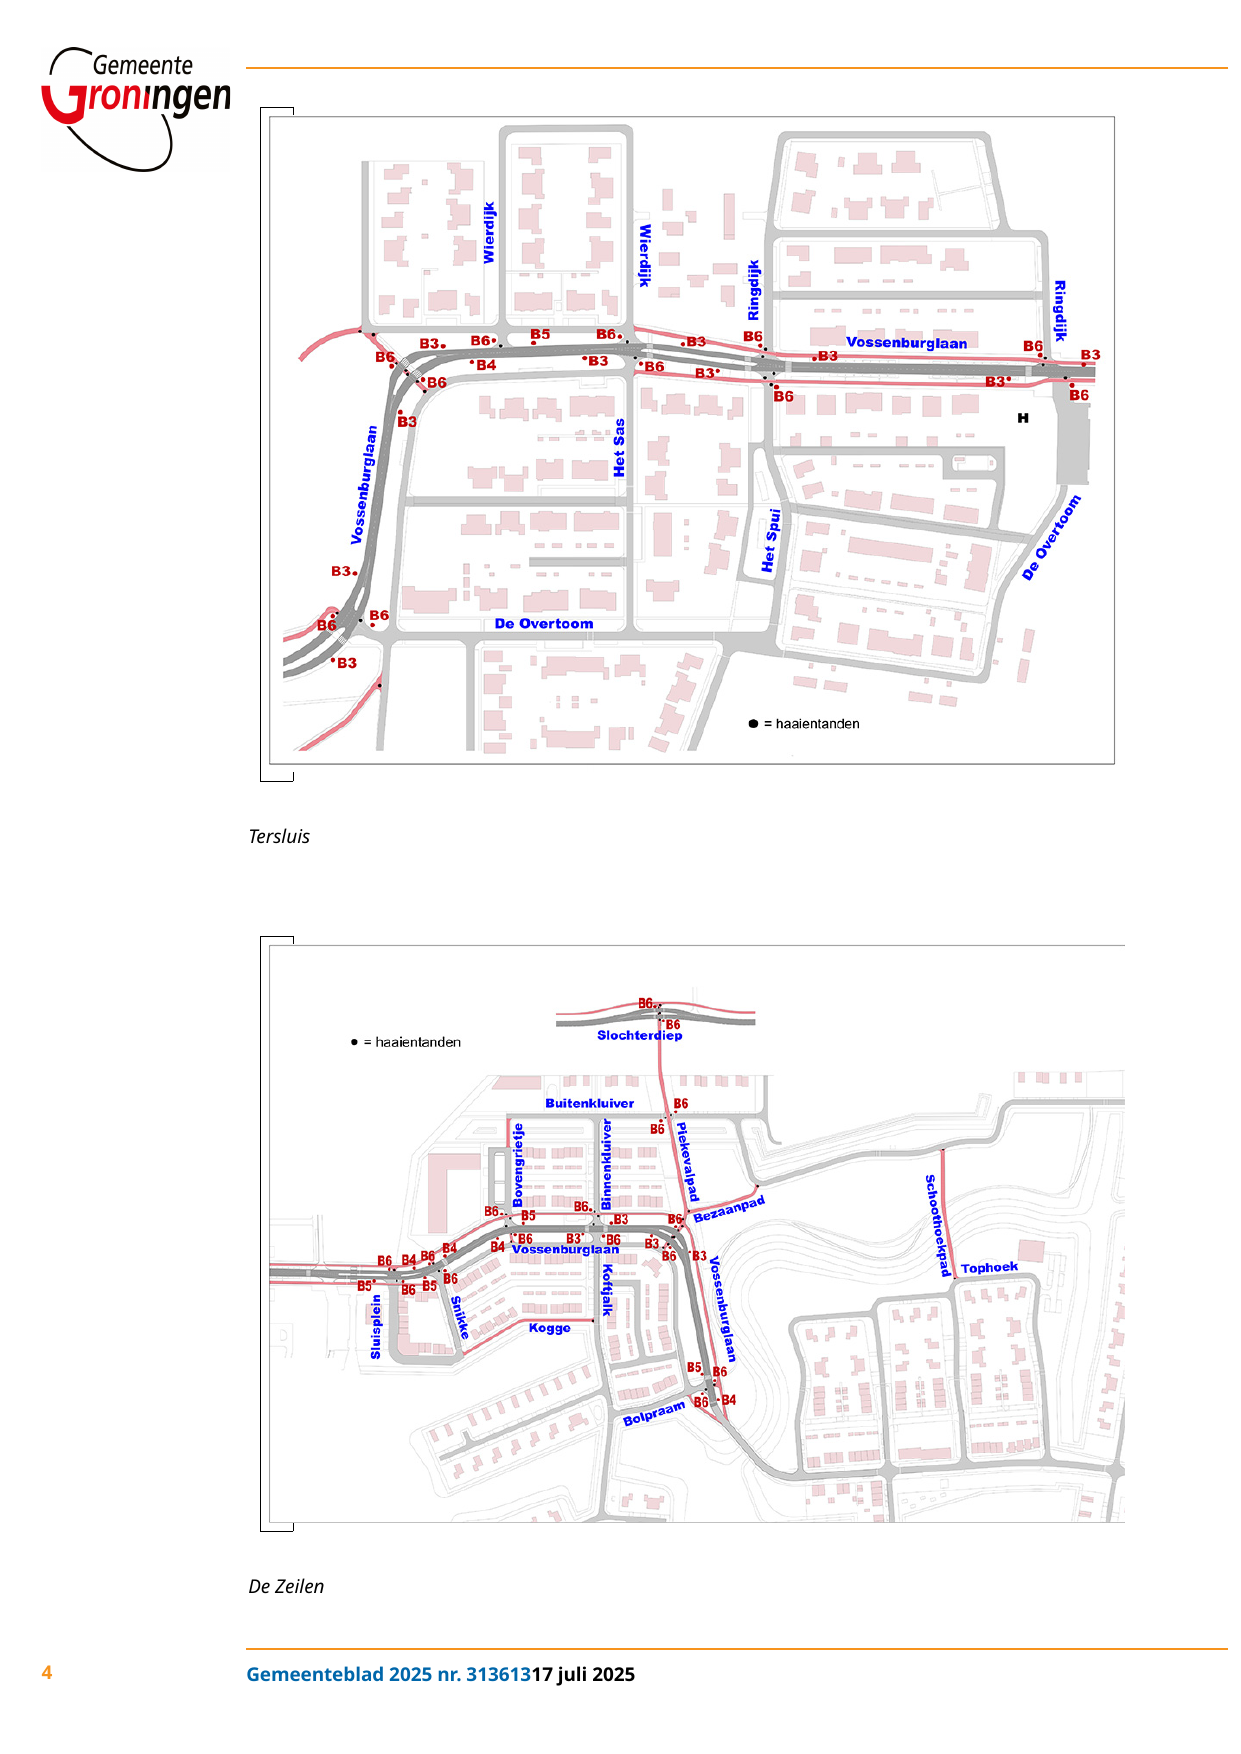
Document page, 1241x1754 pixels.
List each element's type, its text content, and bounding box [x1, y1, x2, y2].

picture [268, 115, 1125, 772]
text De Zeilen [248, 1573, 1152, 1599]
picture [41, 47, 231, 172]
text Tersluis [248, 823, 1152, 849]
picture [268, 944, 1125, 1523]
